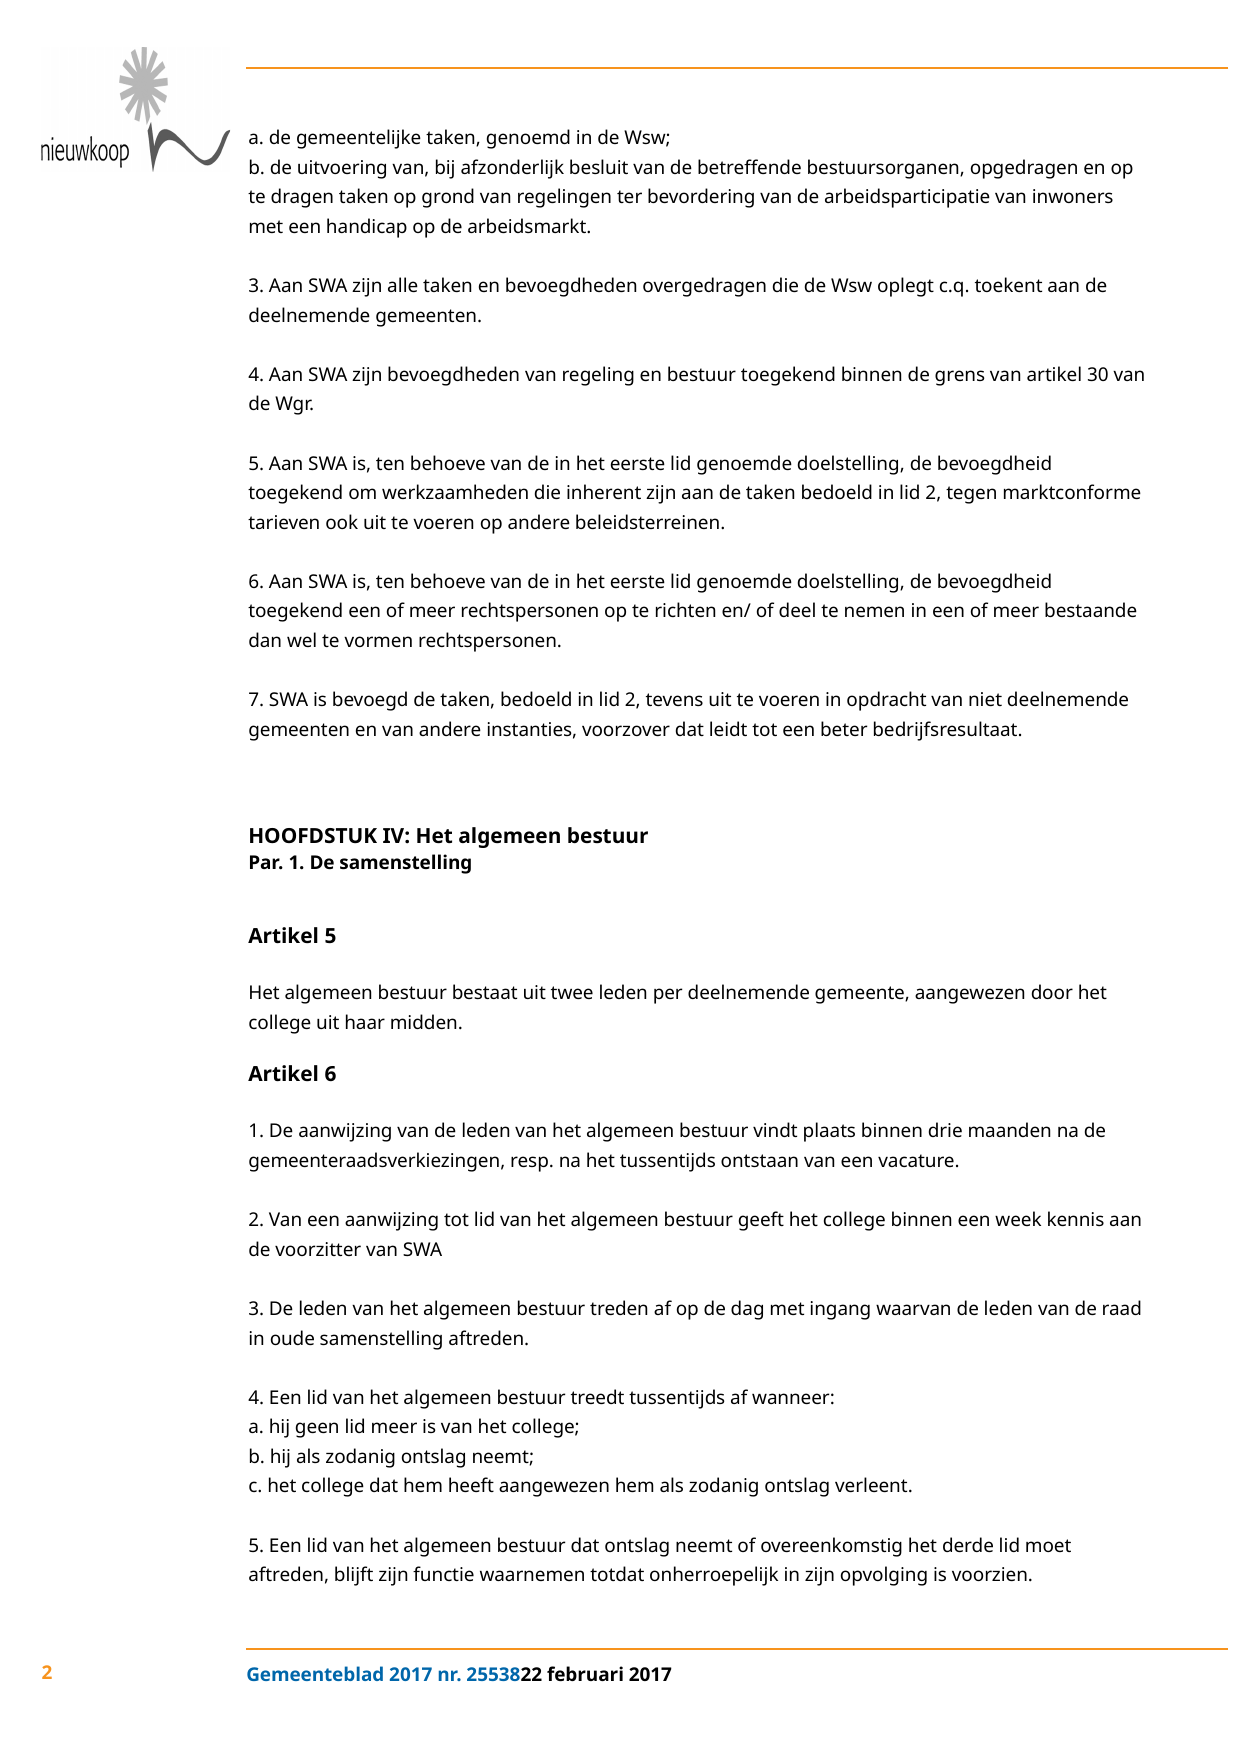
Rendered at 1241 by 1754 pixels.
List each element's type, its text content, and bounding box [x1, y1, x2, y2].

text HOOFDSTUK IV: Het algemeen bestuur [248, 821, 1152, 849]
text a. de gemeentelijke taken, genoemd in de Wsw; [248, 124, 1152, 150]
text b. de uitvoering van, bij afzonderlijk besluit van de betreffende bestuursorganen, opgedragen en op te dragen taken op grond van regelingen ter bevordering van de arbeidsparticipatie van inwoners met een handicap op de arbeidsmarkt. [248, 154, 1152, 239]
text a. hij geen lid meer is van het college; [248, 1413, 1152, 1439]
text 3. Aan SWA zijn alle taken en bevoegdheden overgedragen die de Wsw oplegt c.q. toekent aan de deelnemende gemeenten. [248, 272, 1152, 328]
text Artikel 5 [248, 922, 1152, 950]
picture [41, 47, 231, 172]
text Artikel 6 [248, 1059, 1152, 1088]
text c. het college dat hem heeft aangewezen hem als zodanig ontslag verleent. [248, 1473, 1152, 1498]
text 2. Van een aanwijzing tot lid van het algemeen bestuur geeft het college binnen een week kennis aan de voorzitter van SWA [248, 1206, 1152, 1262]
text 4. Aan SWA zijn bevoegdheden van regeling en bestuur toegekend binnen de grens van artikel 30 van de Wgr. [248, 361, 1152, 416]
text b. hij als zodanig ontslag neemt; [248, 1443, 1152, 1469]
text 4. Een lid van het algemeen bestuur treedt tussentijds af wanneer: [248, 1384, 1152, 1409]
text 1. De aanwijzing van de leden van het algemeen bestuur vindt plaats binnen drie maanden na de gemeenteraadsverkiezingen, resp. na het tussentijds ontstaan van een vacature. [248, 1118, 1152, 1173]
text 7. SWA is bevoegd de taken, bedoeld in lid 2, tevens uit te voeren in opdracht van niet deelnemende gemeenten en van andere instanties, voorzover dat leidt tot een beter bedrijfsresultaat. [248, 686, 1152, 742]
text 3. De leden van het algemeen bestuur treden af op de dag met ingang waarvan de leden van de raad in oude samenstelling aftreden. [248, 1295, 1152, 1350]
text 5. Een lid van het algemeen bestuur dat ontslag neemt of overeenkomstig het derde lid moet aftreden, blijft zijn functie waarnemen totdat onherroepelijk in zijn opvolging is voorzien. [248, 1532, 1152, 1587]
text 6. Aan SWA is, ten behoeve van de in het eerste lid genoemde doelstelling, de bevoegdheid toegekend een of meer rechtspersonen op te richten en/ of deel te nemen in een of meer bestaande dan wel te vormen rechtspersonen. [248, 568, 1152, 653]
text Het algemeen bestuur bestaat uit twee leden per deelnemende gemeente, aangewezen door het college uit haar midden. [248, 979, 1152, 1035]
text Par. 1. De samenstelling [248, 849, 1152, 875]
text 5. Aan SWA is, ten behoeve van de in het eerste lid genoemde doelstelling, de bevoegdheid toegekend om werkzaamheden die inherent zijn aan de taken bedoeld in lid 2, tegen marktconforme tarieven ook uit te voeren op andere beleidsterreinen. [248, 450, 1152, 535]
